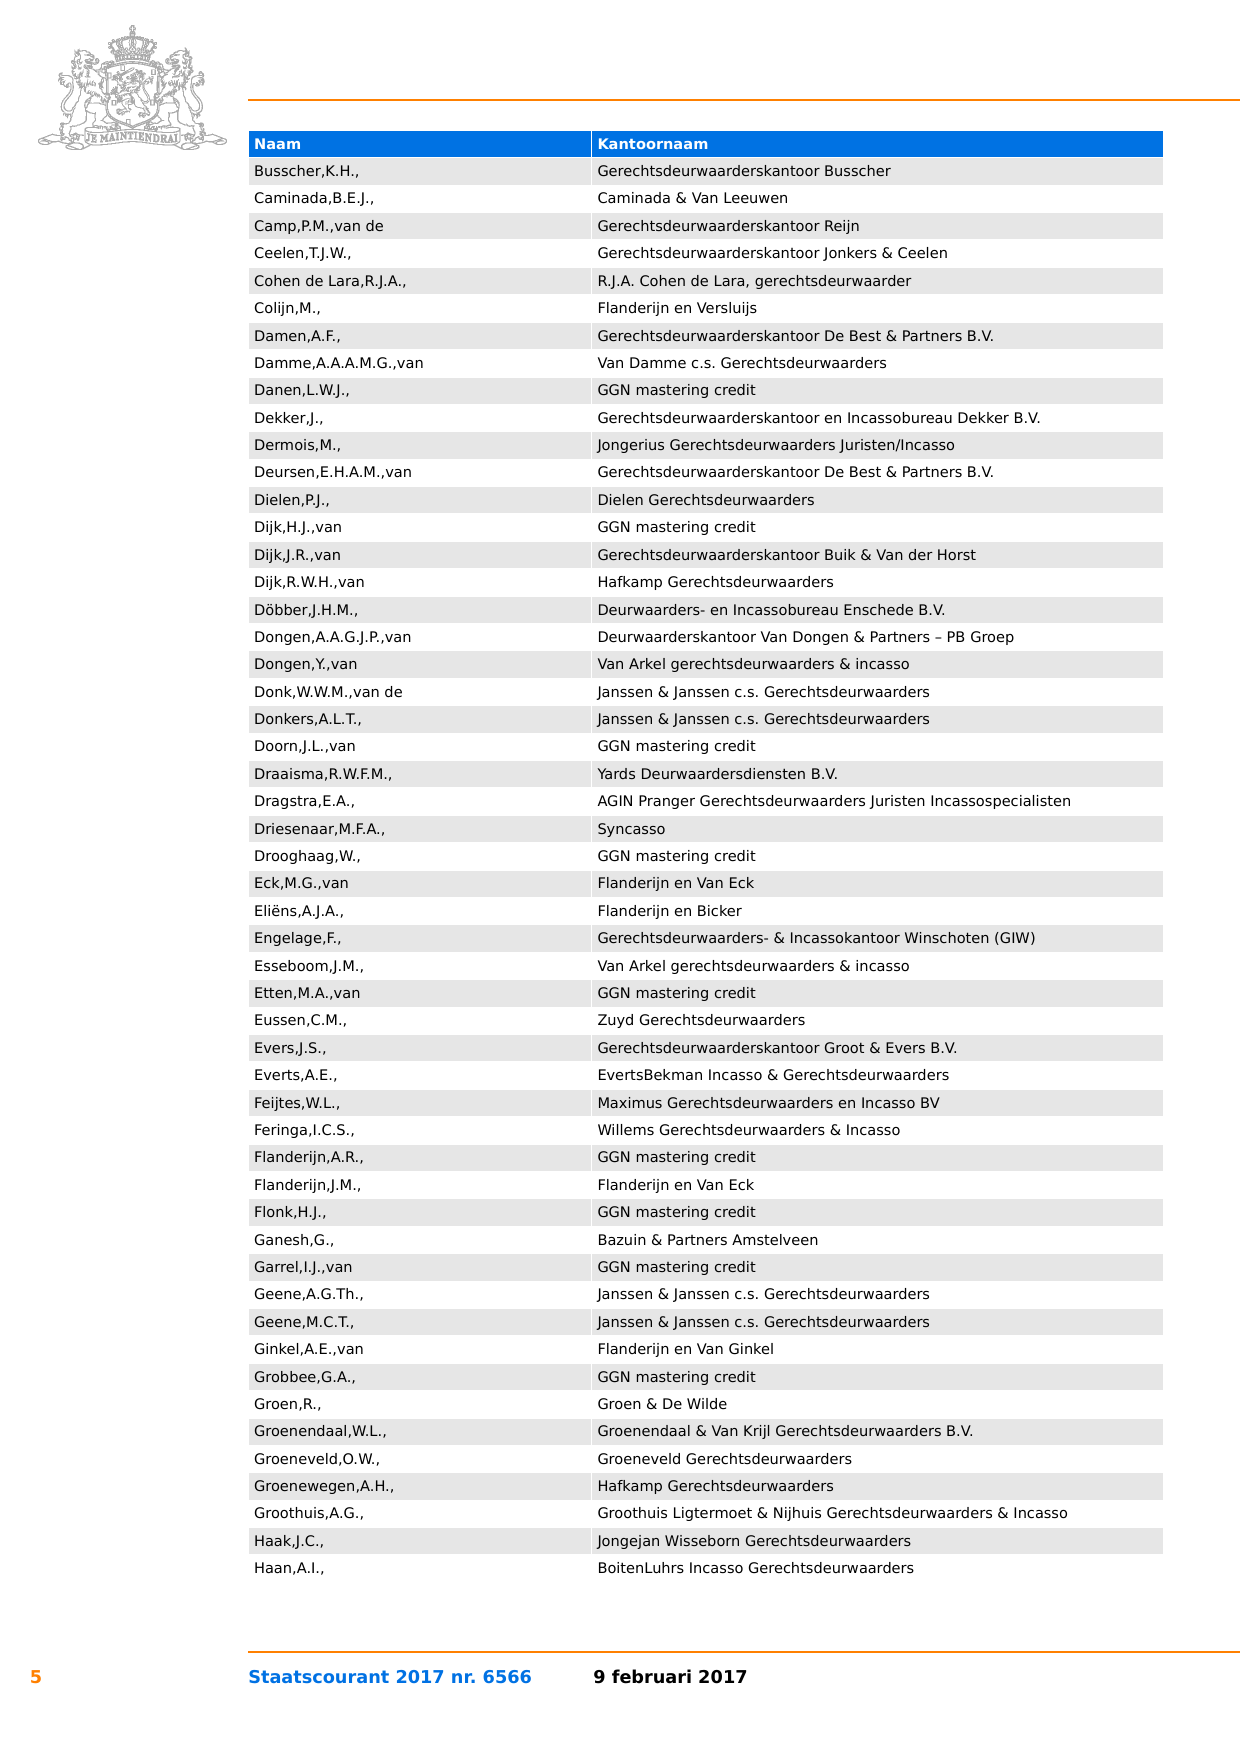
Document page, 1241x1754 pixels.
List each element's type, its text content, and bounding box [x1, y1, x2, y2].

table_cell Groothuis Ligtermoet & Nijhuis Gerechtsdeurwaarders & Incasso [592, 1501, 1163, 1527]
table_cell GGN mastering credit [592, 1254, 1163, 1281]
table_cell Garrel,I.J.,van [249, 1254, 591, 1281]
table_cell AGIN Pranger Gerechtsdeurwaarders Juristen Incassospecialisten [592, 789, 1163, 815]
table_cell Dekker,J., [249, 405, 591, 431]
table_cell Caminada & Van Leeuwen [592, 186, 1163, 212]
table_cell Yards Deurwaardersdiensten B.V. [592, 761, 1163, 787]
table_cell Evers,J.S., [249, 1035, 591, 1061]
table_cell Dielen Gerechtsdeurwaarders [592, 487, 1163, 513]
table_cell Gerechtsdeurwaarderskantoor Busscher [592, 158, 1163, 185]
table_cell Janssen & Janssen c.s. Gerechtsdeurwaarders [592, 1282, 1163, 1308]
table_cell Hafkamp Gerechtsdeurwaarders [592, 1473, 1163, 1500]
table_cell Bazuin & Partners Amstelveen [592, 1227, 1163, 1253]
table_cell Geene,M.C.T., [249, 1309, 591, 1335]
table_cell GGN mastering credit [592, 1145, 1163, 1171]
table_cell Damen,A.F., [249, 323, 591, 349]
table_cell Döbber,J.H.M., [249, 597, 591, 623]
table_cell Van Damme c.s. Gerechtsdeurwaarders [592, 350, 1163, 376]
table_cell Flanderijn en Van Eck [592, 1172, 1163, 1198]
table_cell Everts,A.E., [249, 1063, 591, 1089]
table_cell Gerechtsdeurwaarderskantoor Groot & Evers B.V. [592, 1035, 1163, 1061]
table_cell Grobbee,G.A., [249, 1364, 591, 1390]
picture [38, 25, 227, 150]
table_cell Busscher,K.H., [249, 158, 591, 185]
table_cell Janssen & Janssen c.s. Gerechtsdeurwaarders [592, 1309, 1163, 1335]
table_cell Deurwaarders- en Incassobureau Enschede B.V. [592, 597, 1163, 623]
table_cell Drooghaag,W., [249, 843, 591, 869]
table_cell Dermois,M., [249, 432, 591, 459]
table_cell GGN mastering credit [592, 843, 1163, 869]
table_cell Gerechtsdeurwaarderskantoor Buik & Van der Horst [592, 542, 1163, 568]
table_cell Gerechtsdeurwaarders- & Incassokantoor Winschoten (GIW) [592, 925, 1163, 952]
table_cell Groeneveld,O.W., [249, 1446, 591, 1472]
table_header Kantoornaam [592, 131, 1163, 157]
table_cell GGN mastering credit [592, 515, 1163, 541]
table_cell Flanderijn,J.M., [249, 1172, 591, 1198]
table_cell Flonk,H.J., [249, 1199, 591, 1226]
table_cell Maximus Gerechtsdeurwaarders en Incasso BV [592, 1090, 1163, 1116]
table_cell Van Arkel gerechtsdeurwaarders & incasso [592, 651, 1163, 678]
table_cell Ginkel,A.E.,van [249, 1336, 591, 1363]
table_cell Draaisma,R.W.F.M., [249, 761, 591, 787]
table_cell Eck,M.G.,van [249, 871, 591, 897]
table_cell Ganesh,G., [249, 1227, 591, 1253]
table_cell Groenendaal,W.L., [249, 1419, 591, 1445]
table_cell Donk,W.W.M.,van de [249, 679, 591, 705]
table_cell Camp,P.M.,van de [249, 213, 591, 239]
table_cell Etten,M.A.,van [249, 980, 591, 1007]
table_cell Dijk,J.R.,van [249, 542, 591, 568]
table_cell Donkers,A.L.T., [249, 706, 591, 733]
table_cell Deursen,E.H.A.M.,van [249, 460, 591, 486]
table_cell Engelage,F., [249, 925, 591, 952]
table_cell Dongen,Y.,van [249, 651, 591, 678]
table_cell Groenendaal & Van Krijl Gerechtsdeurwaarders B.V. [592, 1419, 1163, 1445]
table_cell Eliëns,A.J.A., [249, 898, 591, 924]
table_cell Eussen,C.M., [249, 1008, 591, 1034]
table_cell Feringa,I.C.S., [249, 1117, 591, 1143]
table_cell GGN mastering credit [592, 1199, 1163, 1226]
table_cell Dragstra,E.A., [249, 789, 591, 815]
table_cell Jongejan Wisseborn Gerechtsdeurwaarders [592, 1528, 1163, 1554]
table_cell Groenewegen,A.H., [249, 1473, 591, 1500]
table_cell Gerechtsdeurwaarderskantoor De Best & Partners B.V. [592, 323, 1163, 349]
table_cell R.J.A. Cohen de Lara, gerechtsdeurwaarder [592, 268, 1163, 294]
table_cell EvertsBekman Incasso & Gerechtsdeurwaarders [592, 1063, 1163, 1089]
table_cell Gerechtsdeurwaarderskantoor De Best & Partners B.V. [592, 460, 1163, 486]
table_cell Ceelen,T.J.W., [249, 241, 591, 267]
table_cell Damme,A.A.A.M.G.,van [249, 350, 591, 376]
table_cell Gerechtsdeurwaarderskantoor en Incassobureau Dekker B.V. [592, 405, 1163, 431]
table_cell GGN mastering credit [592, 1364, 1163, 1390]
table_cell Jongerius Gerechtsdeurwaarders Juristen/Incasso [592, 432, 1163, 459]
table_cell Groeneveld Gerechtsdeurwaarders [592, 1446, 1163, 1472]
table_cell GGN mastering credit [592, 378, 1163, 404]
table_cell Flanderijn en Bicker [592, 898, 1163, 924]
table_cell Dijk,R.W.H.,van [249, 569, 591, 596]
table_cell Colijn,M., [249, 295, 591, 322]
table_cell GGN mastering credit [592, 980, 1163, 1007]
table_cell Deurwaarderskantoor Van Dongen & Partners – PB Groep [592, 624, 1163, 650]
table_header Naam [249, 131, 591, 157]
table_cell Flanderijn en Van Ginkel [592, 1336, 1163, 1363]
table_cell Doorn,J.L.,van [249, 734, 591, 760]
table_cell Hafkamp Gerechtsdeurwaarders [592, 569, 1163, 596]
table_cell Flanderijn en Van Eck [592, 871, 1163, 897]
table_cell Haan,A.I., [249, 1556, 591, 1582]
table_cell Esseboom,J.M., [249, 953, 591, 979]
table_cell Flanderijn,A.R., [249, 1145, 591, 1171]
table_cell Gerechtsdeurwaarderskantoor Reijn [592, 213, 1163, 239]
table_cell Driesenaar,M.F.A., [249, 816, 591, 842]
table_cell Caminada,B.E.J., [249, 186, 591, 212]
table_cell Syncasso [592, 816, 1163, 842]
table_cell Flanderijn en Versluijs [592, 295, 1163, 322]
table_cell Groen,R., [249, 1391, 591, 1417]
table_cell Haak,J.C., [249, 1528, 591, 1554]
table_cell Dongen,A.A.G.J.P.,van [249, 624, 591, 650]
table_cell Willems Gerechtsdeurwaarders & Incasso [592, 1117, 1163, 1143]
table_cell Janssen & Janssen c.s. Gerechtsdeurwaarders [592, 706, 1163, 733]
table_cell Danen,L.W.J., [249, 378, 591, 404]
table_cell BoitenLuhrs Incasso Gerechtsdeurwaarders [592, 1556, 1163, 1582]
table_cell GGN mastering credit [592, 734, 1163, 760]
table_cell Groen & De Wilde [592, 1391, 1163, 1417]
table_cell Dijk,H.J.,van [249, 515, 591, 541]
table_cell Dielen,P.J., [249, 487, 591, 513]
table_cell Janssen & Janssen c.s. Gerechtsdeurwaarders [592, 679, 1163, 705]
table_cell Feijtes,W.L., [249, 1090, 591, 1116]
table_cell Van Arkel gerechtsdeurwaarders & incasso [592, 953, 1163, 979]
table_cell Geene,A.G.Th., [249, 1282, 591, 1308]
table_cell Gerechtsdeurwaarderskantoor Jonkers & Ceelen [592, 241, 1163, 267]
table_cell Groothuis,A.G., [249, 1501, 591, 1527]
table_cell Zuyd Gerechtsdeurwaarders [592, 1008, 1163, 1034]
table_cell Cohen de Lara,R.J.A., [249, 268, 591, 294]
